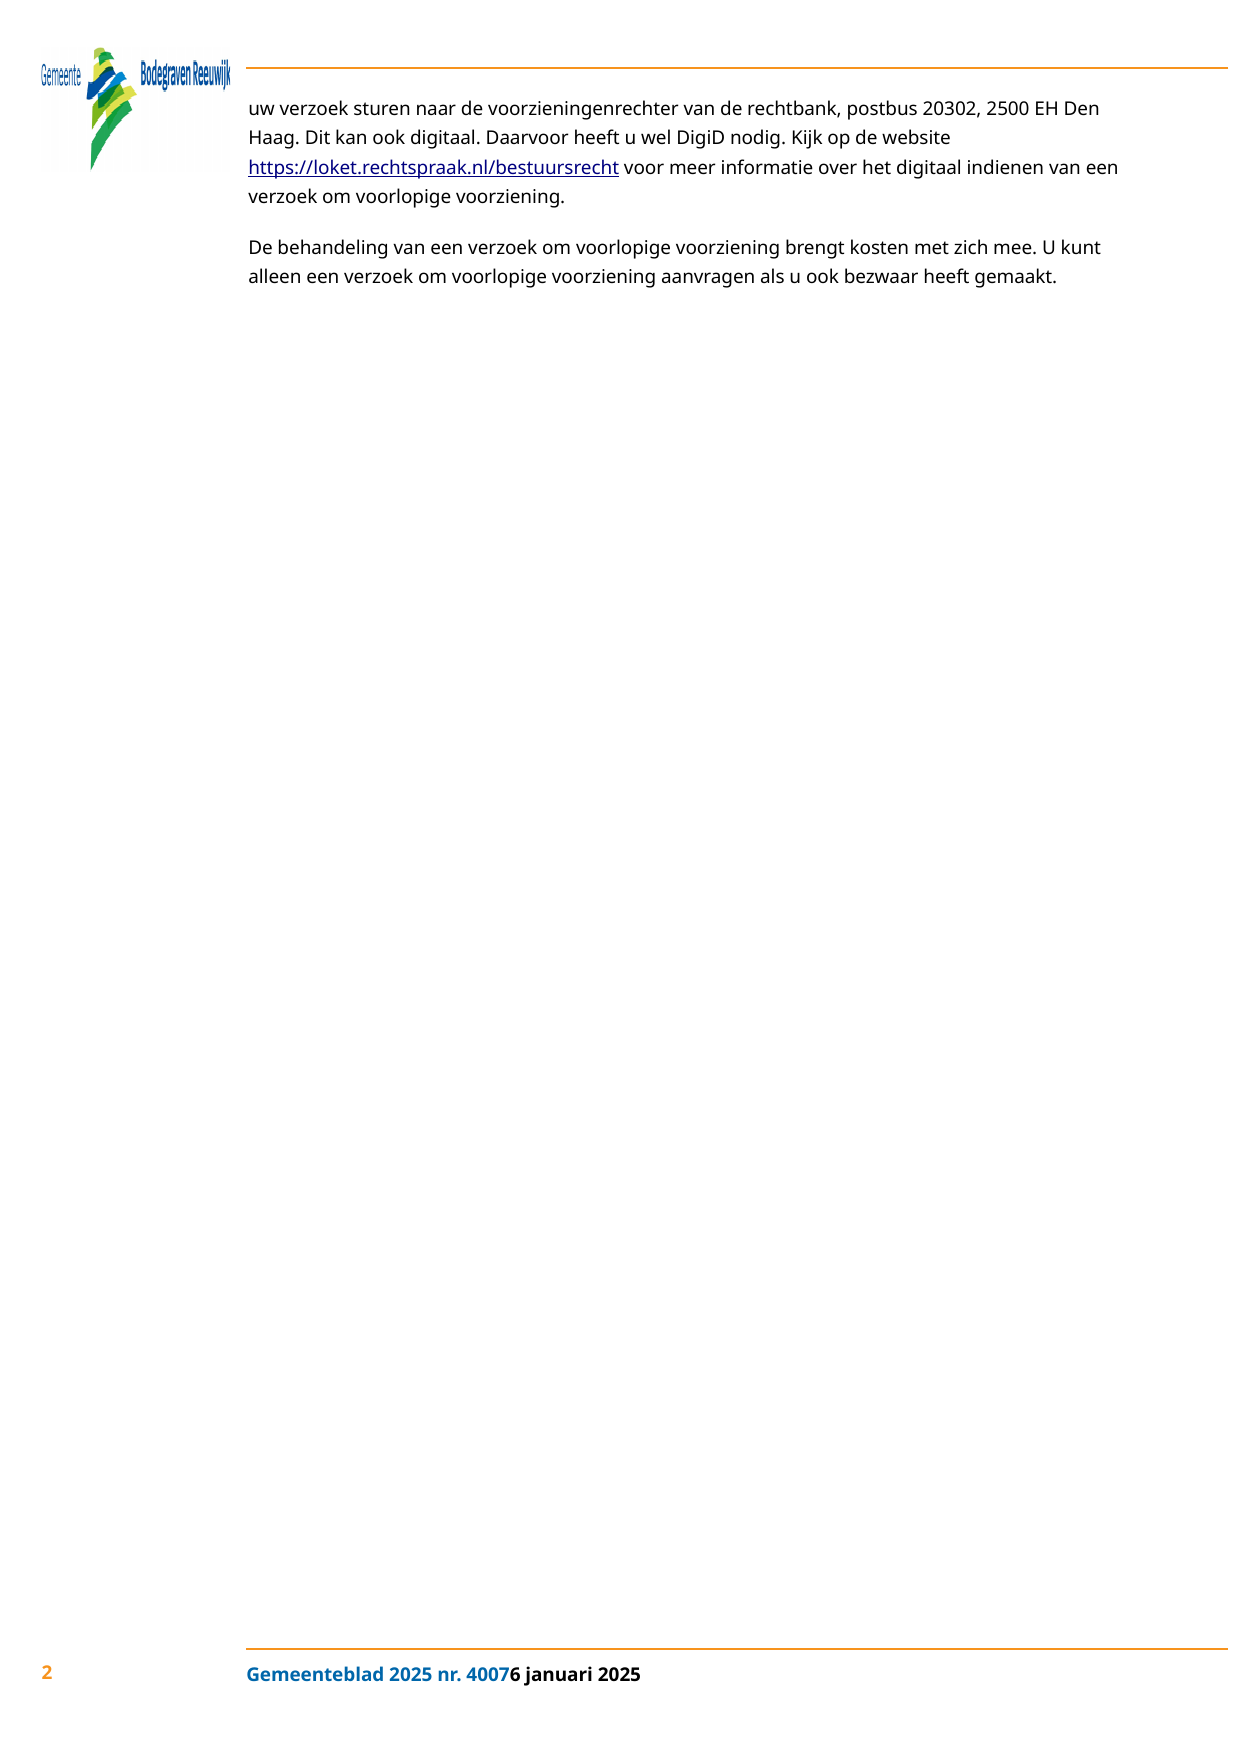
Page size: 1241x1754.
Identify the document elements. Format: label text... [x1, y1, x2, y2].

picture [41, 47, 231, 172]
text uw verzoek sturen naar de voorzieningenrechter van de rechtbank, postbus 20302, 2500 EH Den Haag. Dit kan ook digitaal. Daarvoor heeft u wel DigiD nodig. Kijk op de website https://loket.rechtspraak.nl/bestuursrecht voor meer informatie over het digitaal indienen van een verzoek om voorlopige voorziening. [248, 95, 1152, 209]
text De behandeling van een verzoek om voorlopige voorziening brengt kosten met zich mee. U kunt alleen een verzoek om voorlopige voorziening aanvragen als u ook bezwaar heeft gemaakt. [248, 234, 1152, 289]
